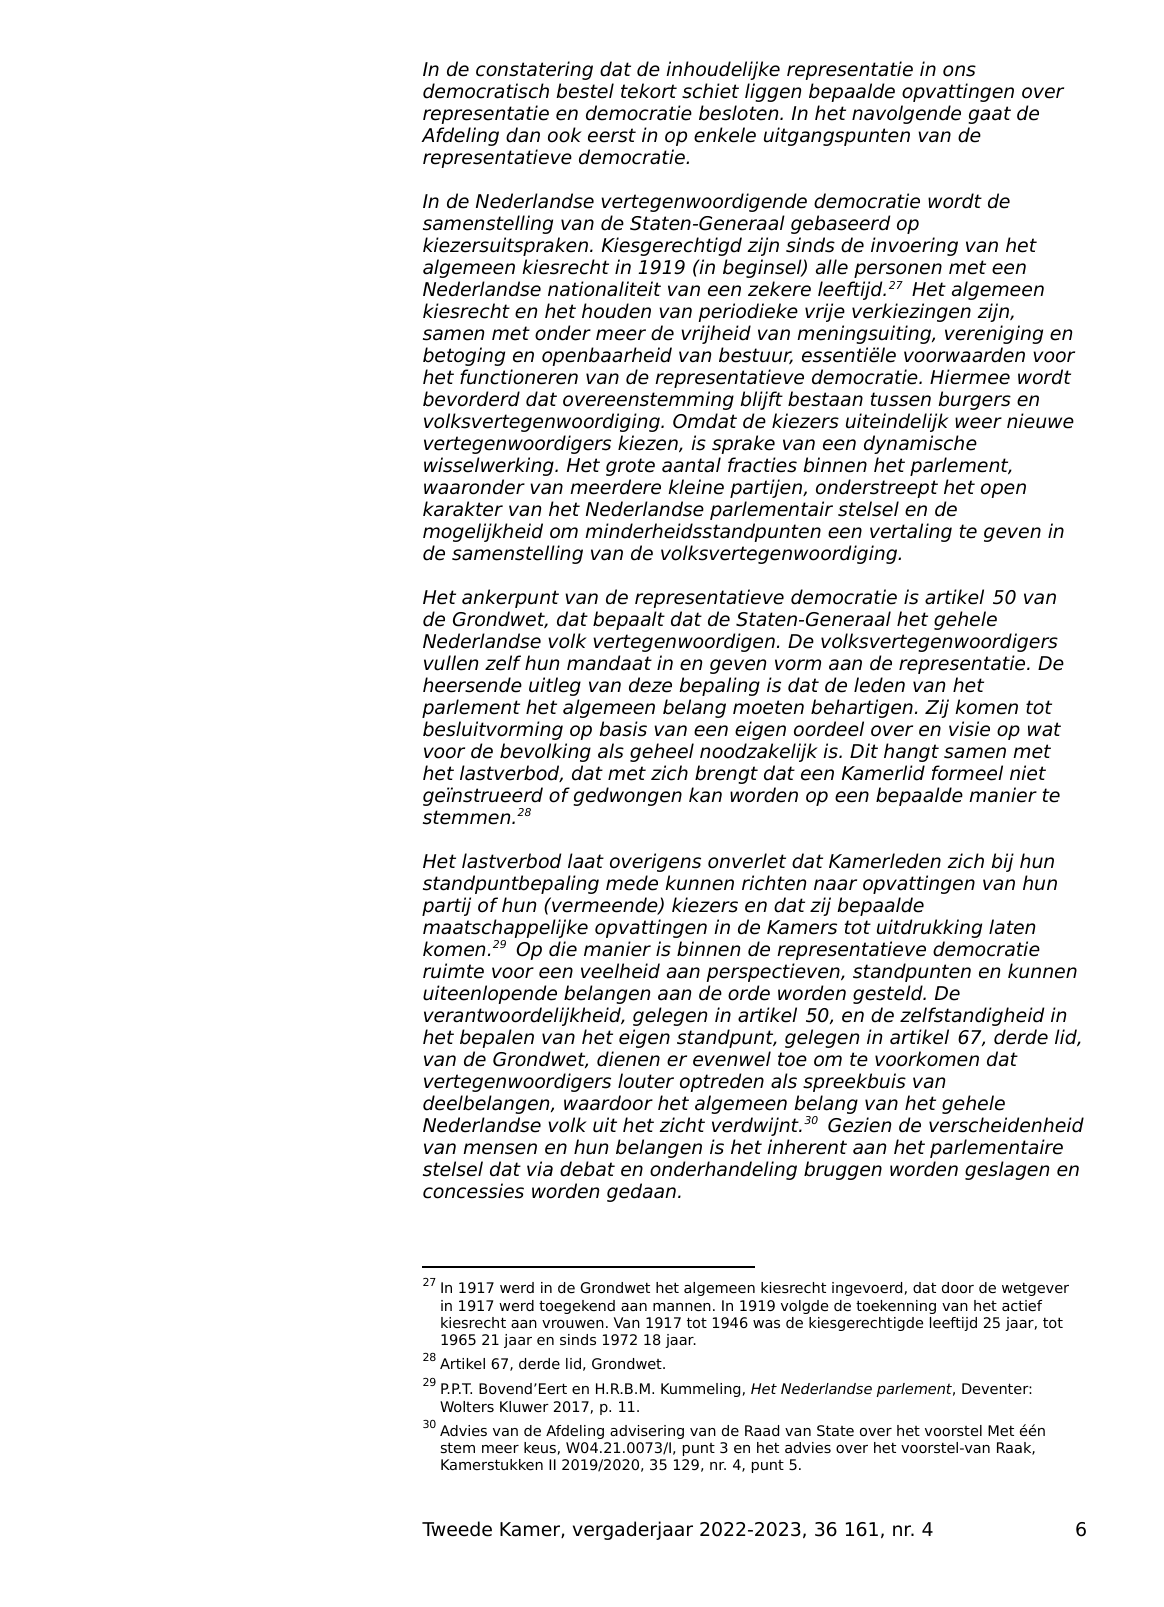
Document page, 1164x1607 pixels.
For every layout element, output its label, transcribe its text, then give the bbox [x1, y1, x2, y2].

text Advies van de Afdeling advisering van de Raad van State over het voorstel Met één stem meer keus, W04.21.0073/I, punt 3 en het advies over het voorstel-van Raak, Kamerstukken II 2019/2020, 35 129, nr. 4, punt 5. [422, 1418, 1087, 1474]
text In de constatering dat de inhoudelijke representatie in ons democratisch bestel tekort schiet liggen bepaalde opvattingen over representatie en democratie besloten. In het navolgende gaat de Afdeling dan ook eerst in op enkele uitgangspunten van de representatieve democratie. [422, 59, 1087, 169]
text Het ankerpunt van de representatieve democratie is artikel 50 van de Grondwet, dat bepaalt dat de Staten-Generaal het gehele Nederlandse volk vertegenwoordigen. De volksvertegenwoordigers vullen zelf hun mandaat in en geven vorm aan de representatie. De heersende uitleg van deze bepaling is dat de leden van het parlement het algemeen belang moeten behartigen. Zij komen tot besluitvorming op basis van een eigen oordeel over en visie op wat voor de bevolking als geheel noodzakelijk is. Dit hangt samen met het lastverbod, dat met zich brengt dat een Kamerlid formeel niet geïnstrueerd of gedwongen kan worden op een bepaalde manier te stemmen. [422, 587, 1087, 829]
text Het lastverbod laat overigens onverlet dat Kamerleden zich bij hun standpuntbepaling mede kunnen richten naar opvattingen van hun partij of hun (vermeende) kiezers en dat zij bepaalde maatschappelijke opvattingen in de Kamers tot uitdrukking laten komen. Op die manier is binnen de representatieve democratie ruimte voor een veelheid aan perspectieven, standpunten en kunnen uiteenlopende belangen aan de orde worden gesteld. De verantwoordelijkheid, gelegen in artikel 50, en de zelfstandigheid in het bepalen van het eigen standpunt, gelegen in artikel 67, derde lid, van de Grondwet, dienen er evenwel toe om te voorkomen dat vertegenwoordigers louter optreden als spreekbuis van deelbelangen, waardoor het algemeen belang van het gehele Nederlandse volk uit het zicht verdwijnt. Gezien de verscheidenheid van mensen en hun belangen is het inherent aan het parlementaire stelsel dat via debat en onderhandeling bruggen worden geslagen en concessies worden gedaan. [422, 851, 1087, 1203]
text P.P.T. Bovend’Eert en H.R.B.M. Kummeling, Het Nederlandse parlement, Deventer: Wolters Kluwer 2017, p. 11. [422, 1377, 1087, 1416]
text Artikel 67, derde lid, Grondwet. [422, 1352, 1087, 1374]
text In de Nederlandse vertegenwoordigende democratie wordt de samenstelling van de Staten-Generaal gebaseerd op kiezersuitspraken. Kiesgerechtigd zijn sinds de invoering van het algemeen kiesrecht in 1919 (in beginsel) alle personen met een Nederlandse nationaliteit van een zekere leeftijd. Het algemeen kiesrecht en het houden van periodieke vrije verkiezingen zijn, samen met onder meer de vrijheid van meningsuiting, vereniging en betoging en openbaarheid van bestuur, essentiële voorwaarden voor het functioneren van de representatieve democratie. Hiermee wordt bevorderd dat overeenstemming blijft bestaan tussen burgers en volksvertegenwoordiging. Omdat de kiezers uiteindelijk weer nieuwe vertegenwoordigers kiezen, is sprake van een dynamische wisselwerking. Het grote aantal fracties binnen het parlement, waaronder van meerdere kleine partijen, onderstreept het open karakter van het Nederlandse parlementair stelsel en de mogelijkheid om minderheidsstandpunten een vertaling te geven in de samenstelling van de volksvertegenwoordiging. [422, 191, 1087, 565]
text In 1917 werd in de Grondwet het algemeen kiesrecht ingevoerd, dat door de wetgever in 1917 werd toegekend aan mannen. In 1919 volgde de toekenning van het actief kiesrecht aan vrouwen. Van 1917 tot 1946 was de kiesgerechtigde leeftijd 25 jaar, tot 1965 21 jaar en sinds 1972 18 jaar. [422, 1276, 1087, 1349]
